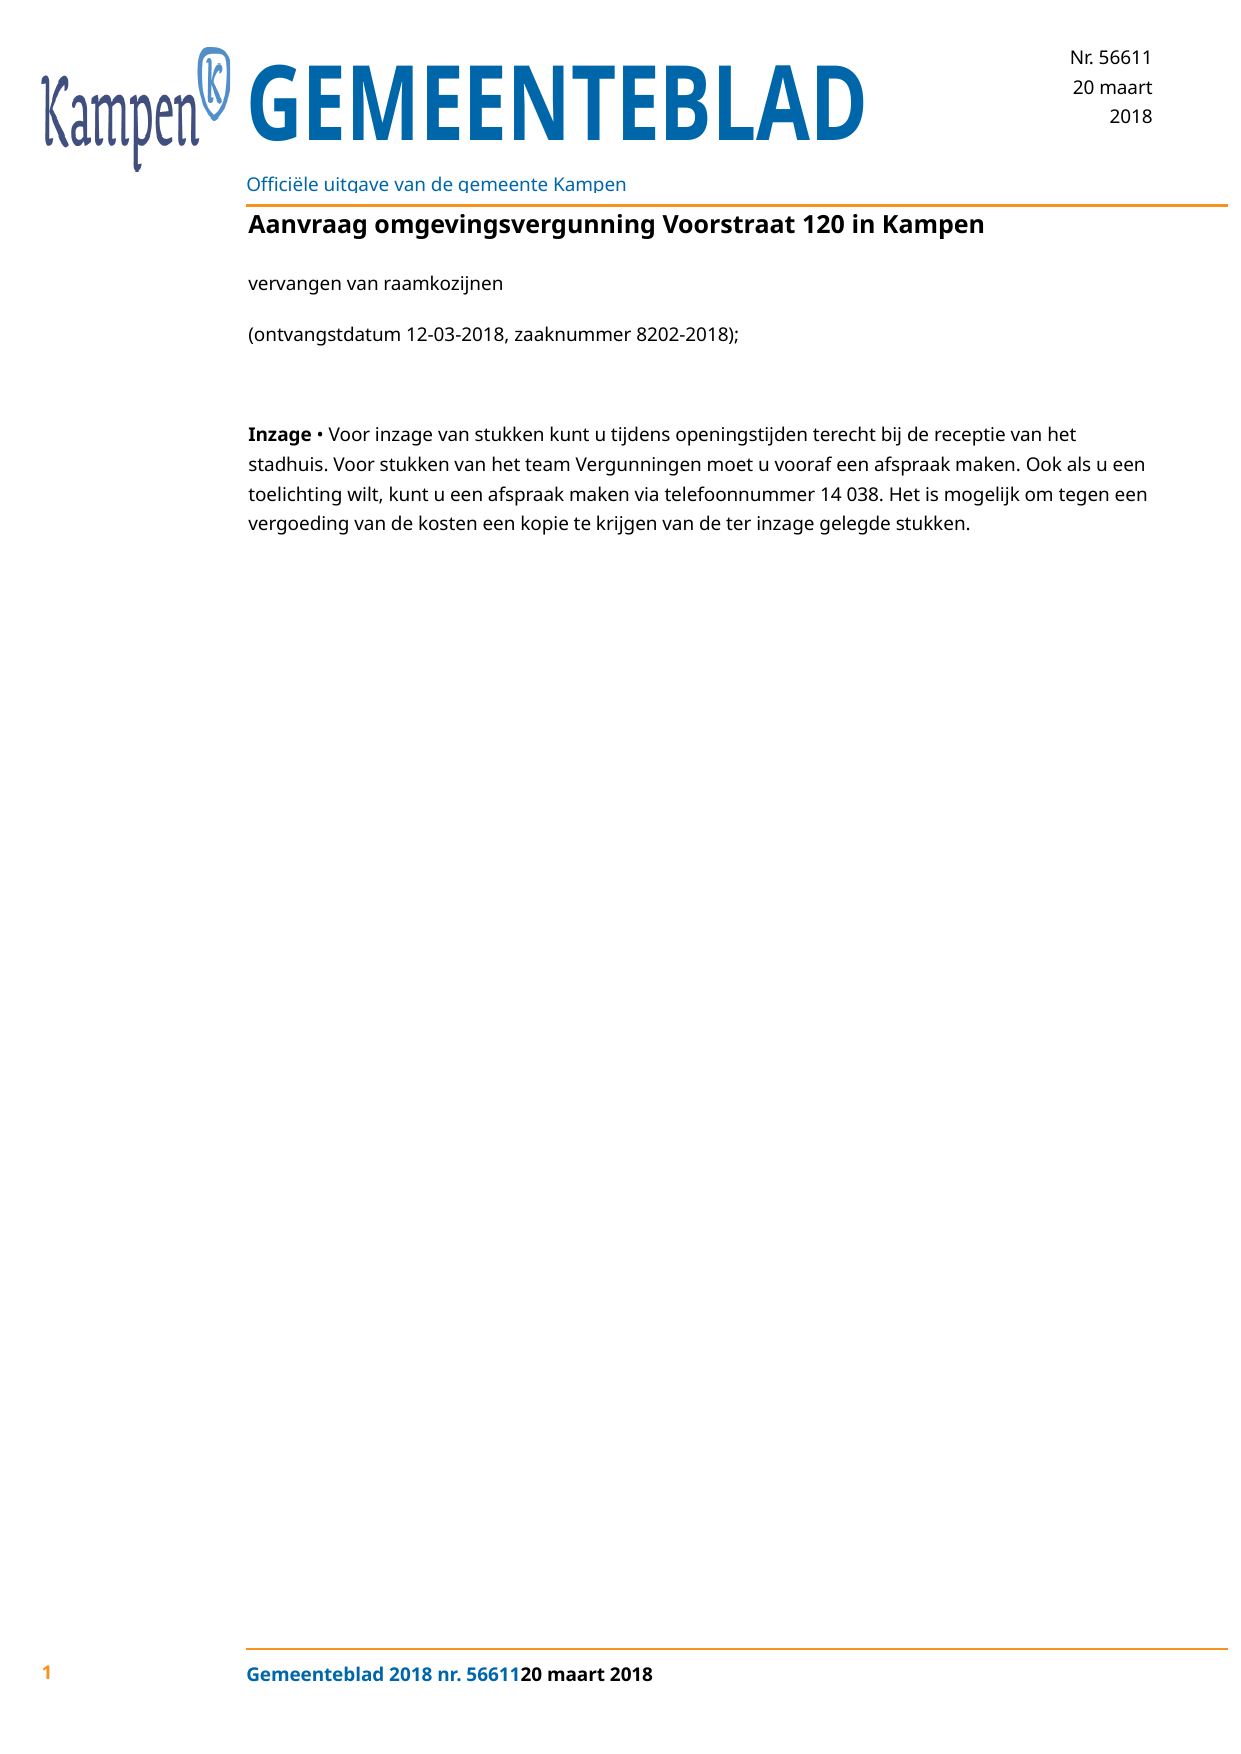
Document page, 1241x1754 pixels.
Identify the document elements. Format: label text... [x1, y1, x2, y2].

text Inzage • Voor inzage van stukken kunt u tijdens openingstijden terecht bij de receptie van het stadhuis. Voor stukken van het team Vergunningen moet u vooraf een afspraak maken. Ook als u een toelichting wilt, kunt u een afspraak maken via telefoonnummer 14 038. Het is mogelijk om tegen een vergoeding van de kosten een kopie te krijgen van de ter inzage gelegde stukken. [248, 422, 1152, 536]
text (ontvangstdatum 12-03-2018, zaaknummer 8202-2018); [248, 321, 1152, 346]
picture [41, 47, 231, 172]
text Aanvraag omgevingsvergunning Voorstraat 120 in Kampen [248, 207, 1152, 241]
text vervangen van raamkozijnen [248, 270, 1152, 296]
